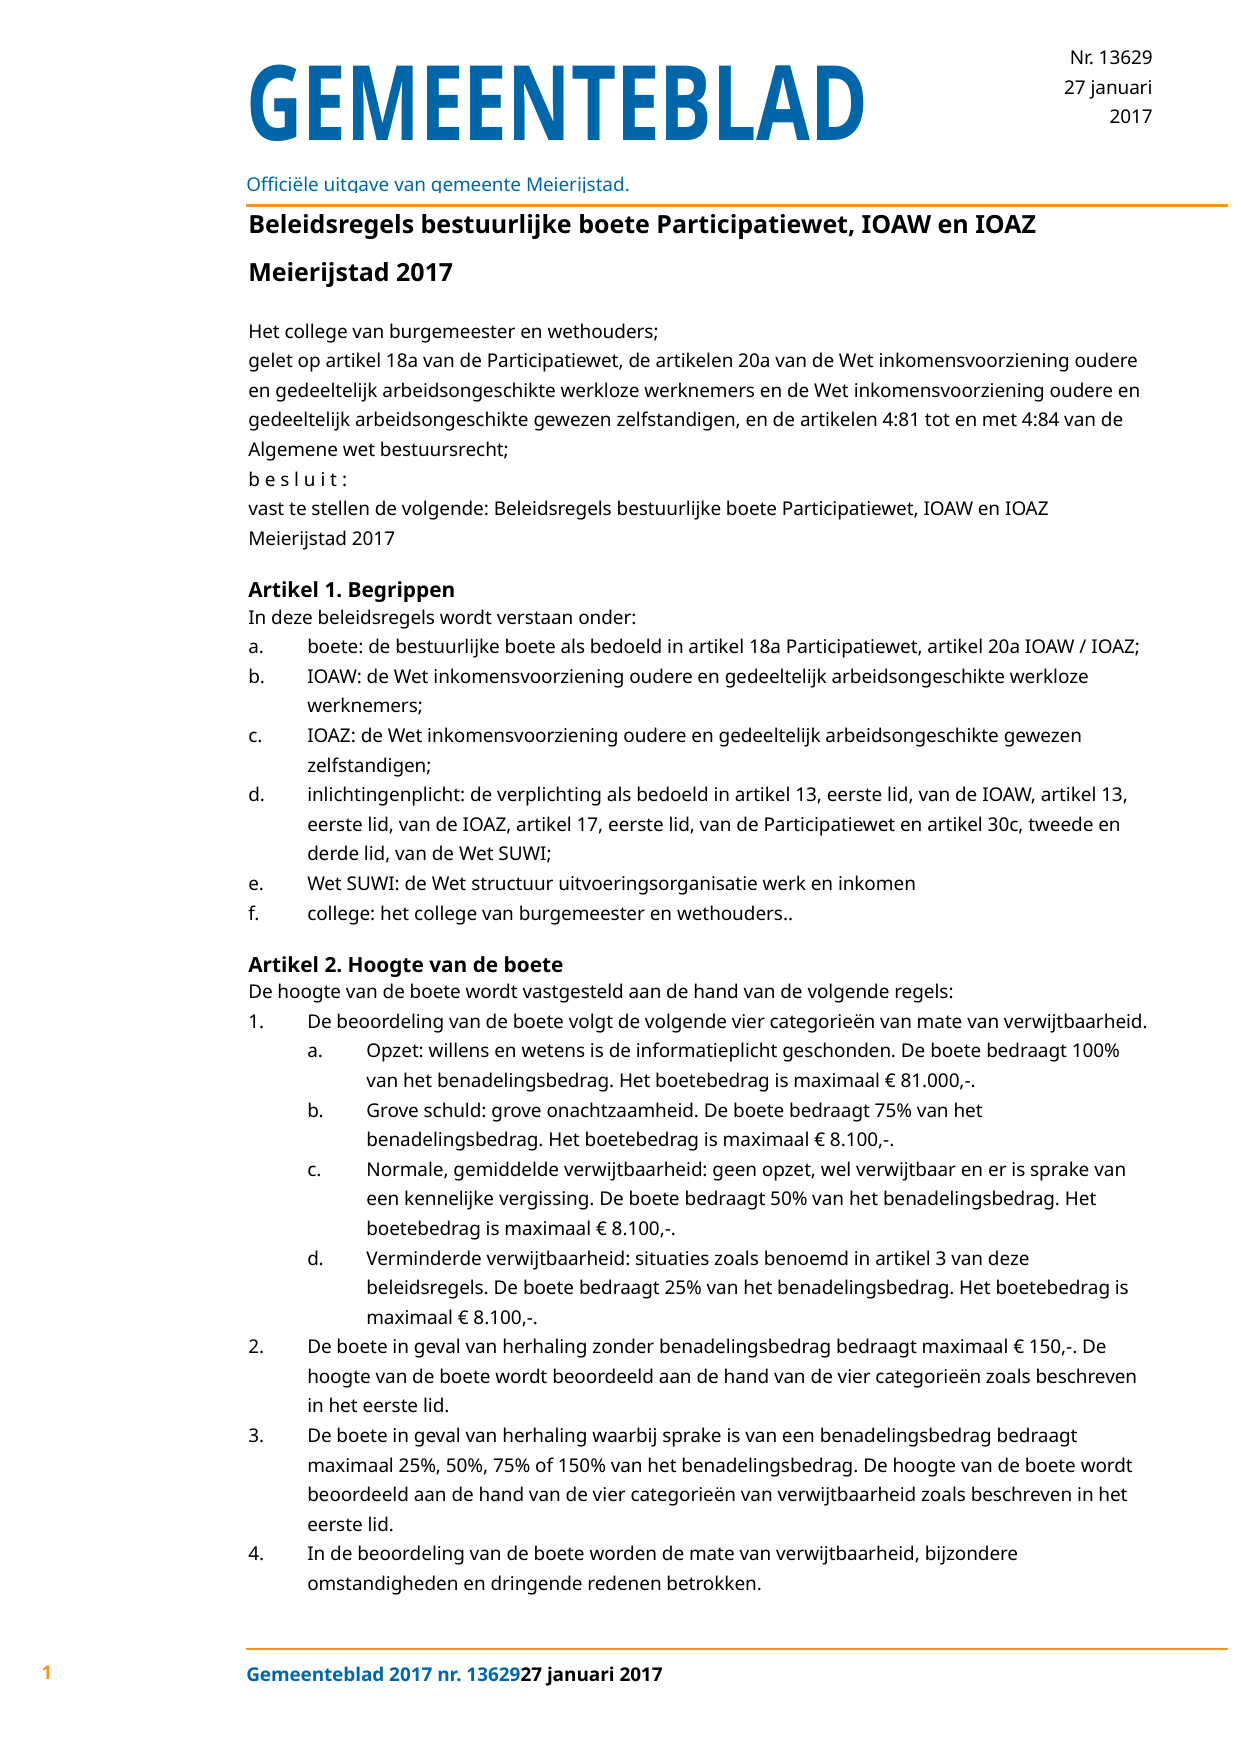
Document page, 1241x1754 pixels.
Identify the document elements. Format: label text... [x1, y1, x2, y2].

list De beoordeling van de boete volgt de volgende vier categorieën van mate van verwijtbaarheid. [248, 1008, 1152, 1034]
list inlichtingenplicht: de verplichting als bedoeld in artikel 13, eerste lid, van de IOAW, artikel 13, eerste lid, van de IOAZ, artikel 17, eerste lid, van de Participatiewet en artikel 30c, tweede en derde lid, van de Wet SUWI; [248, 781, 1152, 866]
text In deze beleidsregels wordt verstaan onder: [248, 604, 1152, 629]
text b e s l u i t : [248, 466, 1152, 492]
text Artikel 1. Begrippen [248, 575, 1152, 604]
text Het college van burgemeester en wethouders; [248, 318, 1152, 344]
list college: het college van burgemeester en wethouders.. [248, 900, 1152, 925]
picture [41, 47, 231, 172]
text Artikel 2. Hoogte van de boete [248, 950, 1152, 978]
list Opzet: willens en wetens is de informatieplicht geschonden. De boete bedraagt 100% van het benadelingsbedrag. Het boetebedrag is maximaal € 81.000,-. [307, 1038, 1152, 1093]
text gelet op artikel 18a van de Participatiewet, de artikelen 20a van de Wet inkomensvoorziening oudere en gedeeltelijk arbeidsongeschikte werkloze werknemers en de Wet inkomensvoorziening oudere en gedeeltelijk arbeidsongeschikte gewezen zelfstandigen, en de artikelen 4:81 tot en met 4:84 van de Algemene wet bestuursrecht; [248, 347, 1152, 462]
list Verminderde verwijtbaarheid: situaties zoals benoemd in artikel 3 van deze beleidsregels. De boete bedraagt 25% van het benadelingsbedrag. Het boetebedrag is maximaal € 8.100,-. [307, 1245, 1152, 1330]
list Normale, gemiddelde verwijtbaarheid: geen opzet, wel verwijtbaar en er is sprake van een kennelijke vergissing. De boete bedraagt 50% van het benadelingsbedrag. Het boetebedrag is maximaal € 8.100,-. [307, 1156, 1152, 1241]
list IOAZ: de Wet inkomensvoorziening oudere en gedeeltelijk arbeidsongeschikte gewezen zelfstandigen; [248, 722, 1152, 777]
text Beleidsregels bestuurlijke boete Participatiewet, IOAW en IOAZ Meierijstad 2017 [248, 207, 1152, 288]
list De boete in geval van herhaling waarbij sprake is van een benadelingsbedrag bedraagt maximaal 25%, 50%, 75% of 150% van het benadelingsbedrag. De hoogte van de boete wordt beoordeeld aan de hand van de vier categorieën van verwijtbaarheid zoals beschreven in het eerste lid. [248, 1422, 1152, 1537]
list IOAW: de Wet inkomensvoorziening oudere en gedeeltelijk arbeidsongeschikte werkloze werknemers; [248, 663, 1152, 718]
list De boete in geval van herhaling zonder benadelingsbedrag bedraagt maximaal € 150,-. De hoogte van de boete wordt beoordeeld aan de hand van de vier categorieën zoals beschreven in het eerste lid. [248, 1333, 1152, 1418]
list Wet SUWI: de Wet structuur uitvoeringsorganisatie werk en inkomen [248, 870, 1152, 896]
list In de beoordeling van de boete worden de mate van verwijtbaarheid, bijzondere omstandigheden en dringende redenen betrokken. [248, 1541, 1152, 1596]
text vast te stellen de volgende: Beleidsregels bestuurlijke boete Participatiewet, IOAW en IOAZ Meierijstad 2017 [248, 495, 1152, 551]
list Grove schuld: grove onachtzaamheid. De boete bedraagt 75% van het benadelingsbedrag. Het boetebedrag is maximaal € 8.100,-. [307, 1097, 1152, 1152]
list boete: de bestuurlijke boete als bedoeld in artikel 18a Participatiewet, artikel 20a IOAW / IOAZ; [248, 633, 1152, 659]
text De hoogte van de boete wordt vastgesteld aan de hand van de volgende regels: [248, 978, 1152, 1004]
